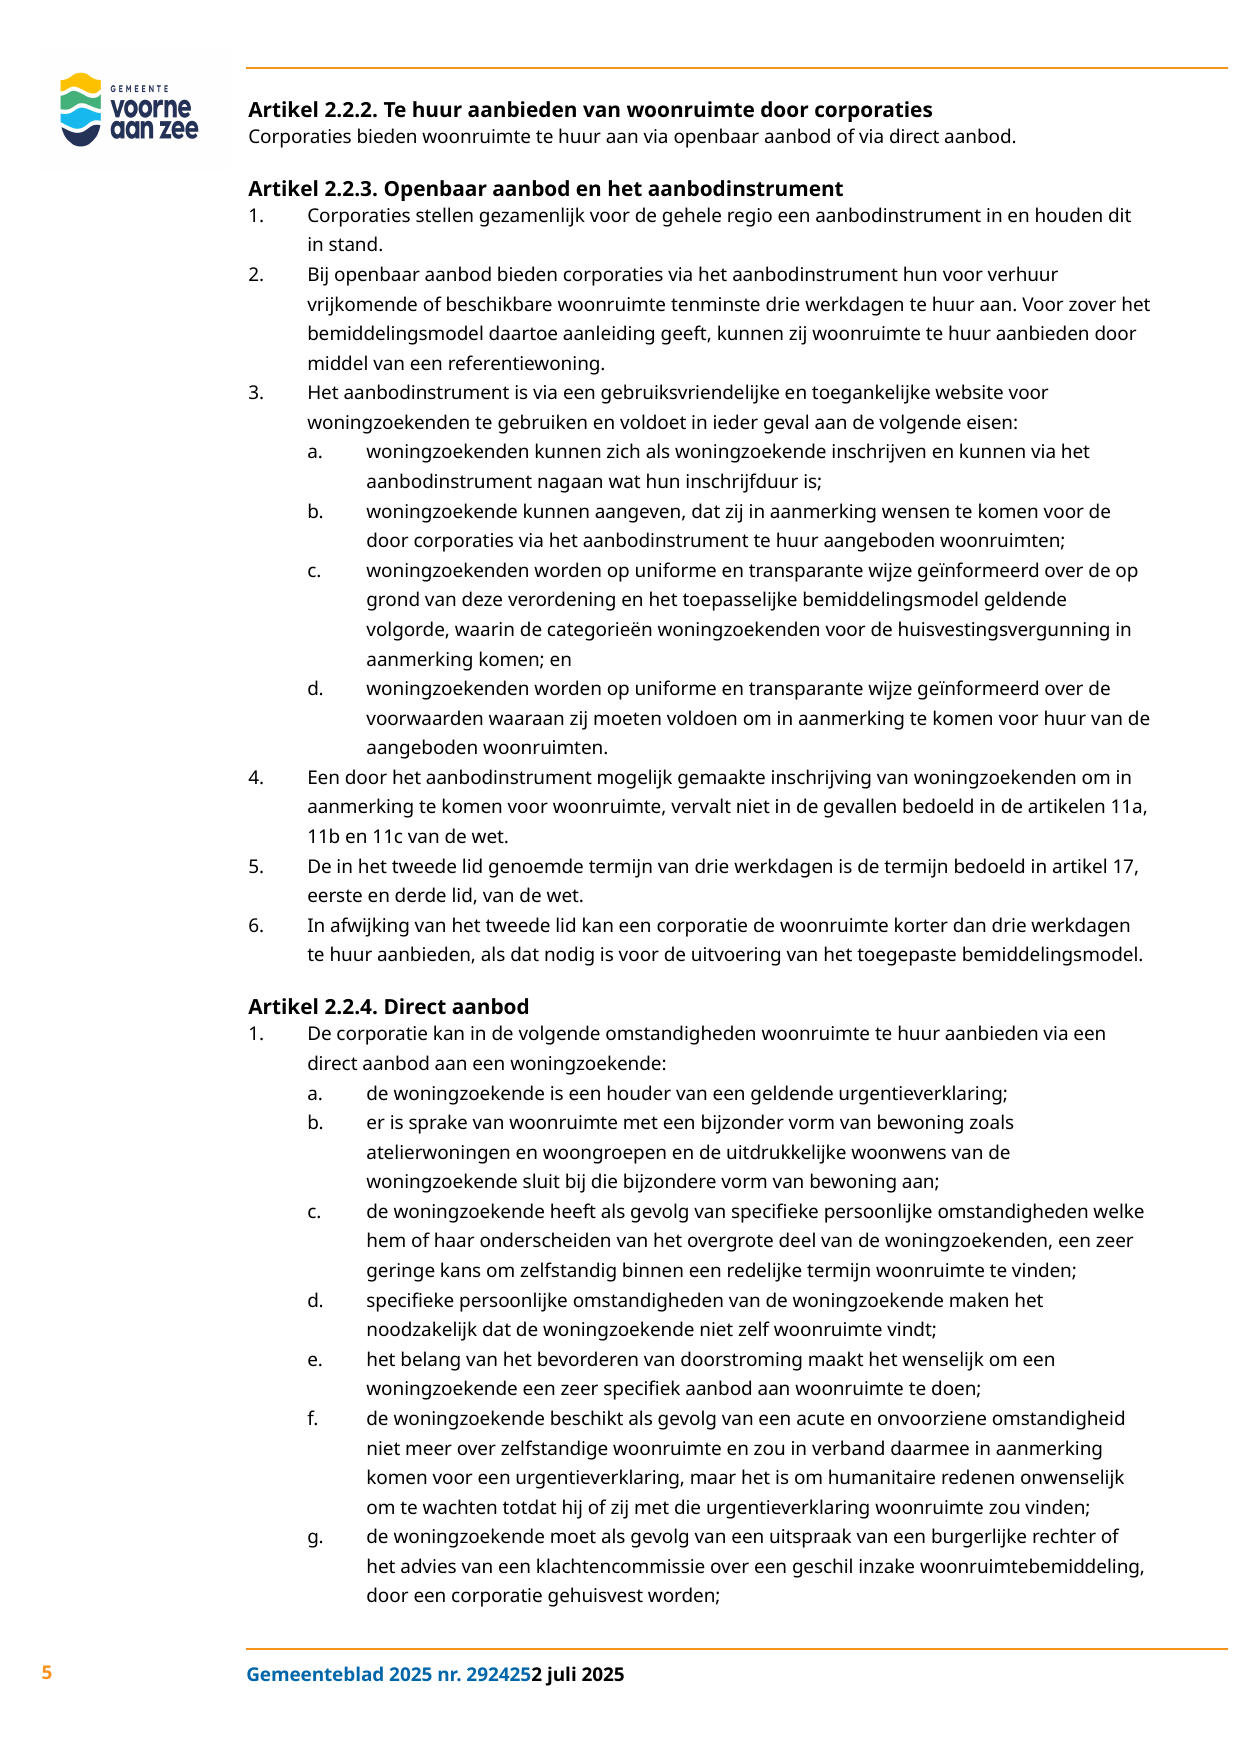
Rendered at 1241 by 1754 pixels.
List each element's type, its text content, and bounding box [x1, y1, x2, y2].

list In afwijking van het tweede lid kan een corporatie de woonruimte korter dan drie werkdagen te huur aanbieden, als dat nodig is voor de uitvoering van het toegepaste bemiddelingsmodel. [248, 912, 1152, 967]
text Artikel 2.2.3. Openbaar aanbod en het aanbodinstrument [248, 174, 1152, 202]
list woningzoekenden worden op uniforme en transparante wijze geïnformeerd over de voorwaarden waaraan zij moeten voldoen om in aanmerking te komen voor huur van de aangeboden woonruimten. [307, 675, 1152, 760]
list er is sprake van woonruimte met een bijzonder vorm van bewoning zoals atelierwoningen en woongroepen en de uitdrukkelijke woonwens van de woningzoekende sluit bij die bijzondere vorm van bewoning aan; [307, 1109, 1152, 1194]
list De in het tweede lid genoemde termijn van drie werkdagen is de termijn bedoeld in artikel 17, eerste en derde lid, van de wet. [248, 853, 1152, 908]
list het belang van het bevorderen van doorstroming maakt het wenselijk om een woningzoekende een zeer specifiek aanbod aan woonruimte te doen; [307, 1346, 1152, 1401]
list Het aanbodinstrument is via een gebruiksvriendelijke en toegankelijke website voor woningzoekenden te gebruiken en voldoet in ieder geval aan de volgende eisen: [248, 379, 1152, 435]
list woningzoekende kunnen aangeven, dat zij in aanmerking wensen te komen voor de door corporaties via het aanbodinstrument te huur aangeboden woonruimten; [307, 498, 1152, 553]
list de woningzoekende heeft als gevolg van specifieke persoonlijke omstandigheden welke hem of haar onderscheiden van het overgrote deel van de woningzoekenden, een zeer geringe kans om zelfstandig binnen een redelijke termijn woonruimte te vinden; [307, 1198, 1152, 1283]
text Corporaties bieden woonruimte te huur aan via openbaar aanbod of via direct aanbod. [248, 123, 1152, 149]
list Een door het aanbodinstrument mogelijk gemaakte inschrijving van woningzoekenden om in aanmerking te komen voor woonruimte, vervalt niet in de gevallen bedoeld in de artikelen 11a, 11b en 11c van de wet. [248, 764, 1152, 849]
text Artikel 2.2.4. Direct aanbod [248, 992, 1152, 1021]
list Bij openbaar aanbod bieden corporaties via het aanbodinstrument hun voor verhuur vrijkomende of beschikbare woonruimte tenminste drie werkdagen te huur aan. Voor zover het bemiddelingsmodel daartoe aanleiding geeft, kunnen zij woonruimte te huur aanbieden door middel van een referentiewoning. [248, 261, 1152, 376]
list de woningzoekende moet als gevolg van een uitspraak van een burgerlijke rechter of het advies van een klachtencommissie over een geschil inzake woonruimtebemiddeling, door een corporatie gehuisvest worden; [307, 1523, 1152, 1608]
text Artikel 2.2.2. Te huur aanbieden van woonruimte door corporaties [248, 95, 1152, 123]
list woningzoekenden worden op uniforme en transparante wijze geïnformeerd over de op grond van deze verordening en het toepasselijke bemiddelingsmodel geldende volgorde, waarin de categorieën woningzoekenden voor de huisvestingsvergunning in aanmerking komen; en [307, 557, 1152, 672]
list woningzoekenden kunnen zich als woningzoekende inschrijven en kunnen via het aanbodinstrument nagaan wat hun inschrijfduur is; [307, 439, 1152, 494]
list de woningzoekende beschikt als gevolg van een acute en onvoorziene omstandigheid niet meer over zelfstandige woonruimte en zou in verband daarmee in aanmerking komen voor een urgentieverklaring, maar het is om humanitaire redenen onwenselijk om te wachten totdat hij of zij met die urgentieverklaring woonruimte zou vinden; [307, 1405, 1152, 1519]
list Corporaties stellen gezamenlijk voor de gehele regio een aanbodinstrument in en houden dit in stand. [248, 202, 1152, 257]
list De corporatie kan in de volgende omstandigheden woonruimte te huur aanbieden via een direct aanbod aan een woningzoekende: [248, 1021, 1152, 1076]
picture [41, 47, 231, 172]
list de woningzoekende is een houder van een geldende urgentieverklaring; [307, 1080, 1152, 1105]
list specifieke persoonlijke omstandigheden van de woningzoekende maken het noodzakelijk dat de woningzoekende niet zelf woonruimte vindt; [307, 1287, 1152, 1342]
